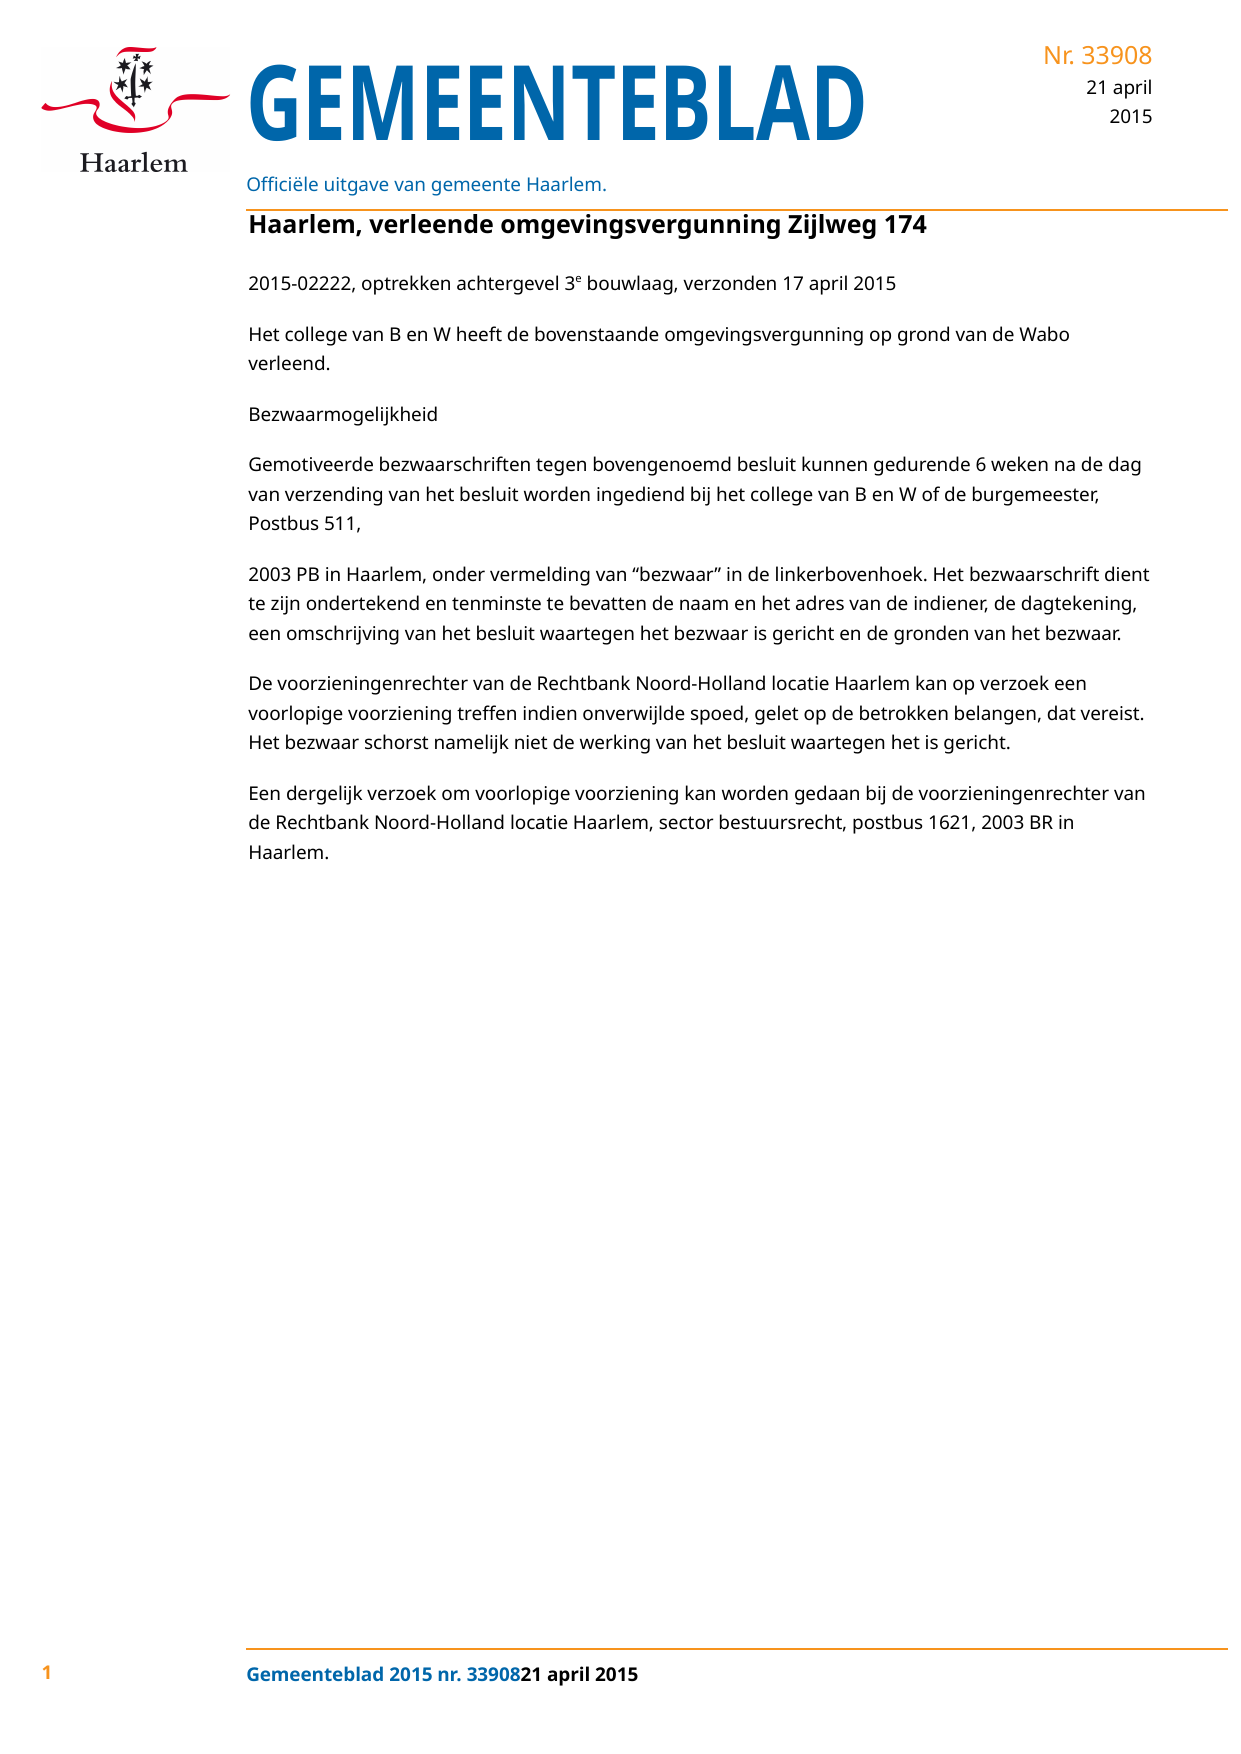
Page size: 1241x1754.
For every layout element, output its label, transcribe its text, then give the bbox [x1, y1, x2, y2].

text Een dergelijk verzoek om voorlopige voorziening kan worden gedaan bij de voorzieningenrechter van de Rechtbank Noord-Holland locatie Haarlem, sector bestuursrecht, postbus 1621, 2003 BR in Haarlem. [248, 780, 1152, 865]
text Haarlem, verleende omgevingsvergunning Zijlweg 174 [248, 211, 1152, 241]
text Gemotiveerde bezwaarschriften tegen bovengenoemd besluit kunnen gedurende 6 weken na de dag van verzending van het besluit worden ingediend bij het college van B en W of de burgemeester, Postbus 511, [248, 451, 1152, 536]
text 2015-02222, optrekken achtergevel 3e bouwlaag, verzonden 17 april 2015 [248, 270, 1152, 296]
text Bezwaarmogelijkheid [248, 401, 1152, 426]
text 2003 PB in Haarlem, onder vermelding van “bezwaar” in de linkerbovenhoek. Het bezwaarschrift dient te zijn ondertekend en tenminste te bevatten de naam en het adres van de indiener, de dagtekening, een omschrijving van het besluit waartegen het bezwaar is gericht en de gronden van het bezwaar. [248, 561, 1152, 646]
text Het college van B en W heeft de bovenstaande omgevingsvergunning op grond van de Wabo verleend. [248, 321, 1152, 376]
text De voorzieningenrechter van de Rechtbank Noord-Holland locatie Haarlem kan op verzoek een voorlopige voorziening treffen indien onverwijlde spoed, gelet op de betrokken belangen, dat vereist. Het bezwaar schorst namelijk niet de werking van het besluit waartegen het is gericht. [248, 670, 1152, 755]
picture [41, 47, 231, 172]
